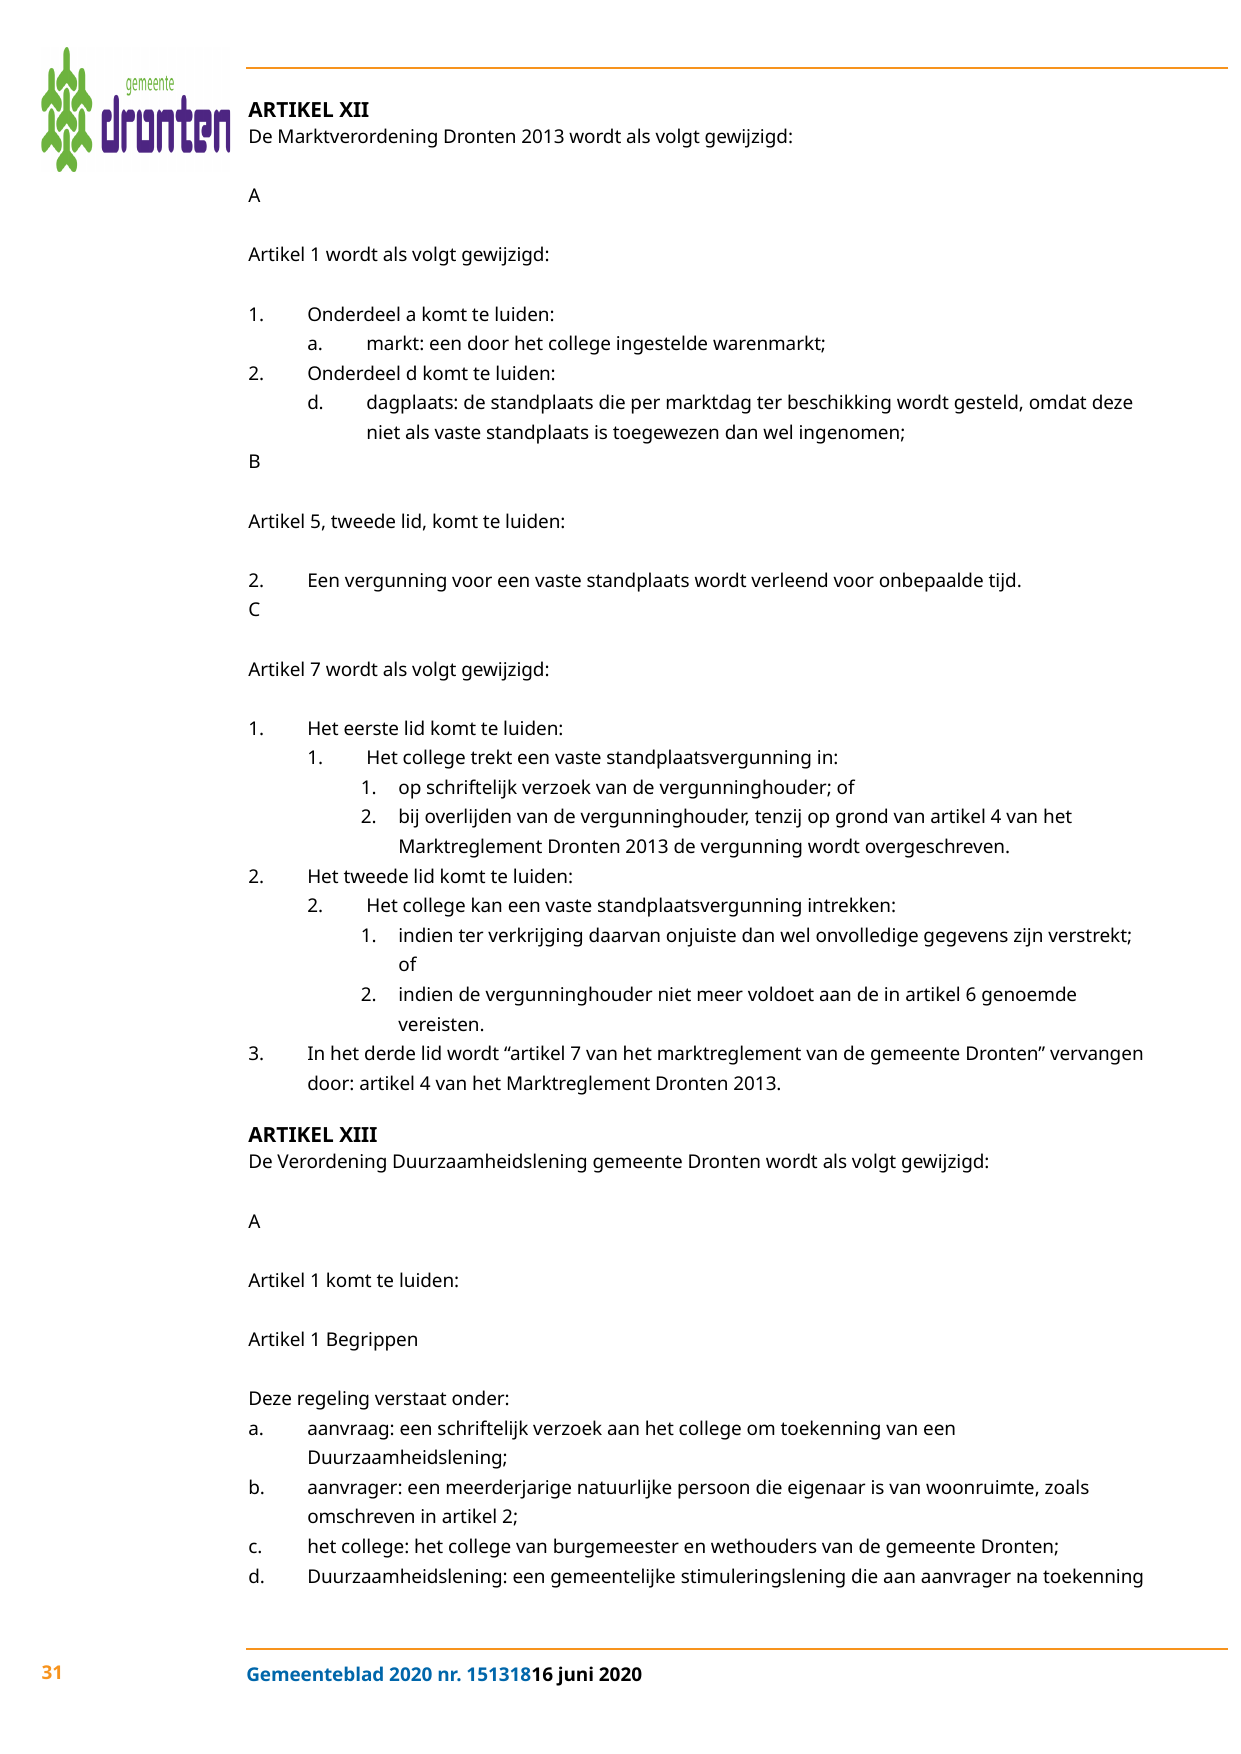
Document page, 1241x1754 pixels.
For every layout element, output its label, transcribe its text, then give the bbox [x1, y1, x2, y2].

text De Verordening Duurzaamheidslening gemeente Dronten wordt als volgt gewijzigd: [248, 1149, 1152, 1174]
list aanvrager: een meerderjarige natuurlijke persoon die eigenaar is van woonruimte, zoals omschreven in artikel 2; [248, 1474, 1152, 1529]
text A [248, 1208, 1152, 1234]
list aanvraag: een schriftelijk verzoek aan het college om toekenning van een Duurzaamheidslening; [248, 1415, 1152, 1470]
list Onderdeel d komt te luiden: [248, 360, 1152, 386]
list markt: een door het college ingestelde warenmarkt; [307, 330, 1152, 356]
text Artikel 1 Begrippen [248, 1326, 1152, 1352]
list indien de vergunninghouder niet meer voldoet aan de in artikel 6 genoemde vereisten. [361, 981, 1152, 1036]
text De Marktverordening Dronten 2013 wordt als volgt gewijzigd: [248, 123, 1152, 149]
text ARTIKEL XII [248, 95, 1152, 123]
list Het college kan een vaste standplaatsvergunning intrekken: [307, 892, 1152, 918]
text B [248, 449, 1152, 474]
text Deze regeling verstaat onder: [248, 1385, 1152, 1411]
list op schriftelijk verzoek van de vergunninghouder; of [361, 774, 1152, 800]
list dagplaats: de standplaats die per marktdag ter beschikking wordt gesteld, omdat deze niet als vaste standplaats is toegewezen dan wel ingenomen; [307, 389, 1152, 445]
list In het derde lid wordt “artikel 7 van het marktreglement van de gemeente Dronten” vervangen door: artikel 4 van het Marktreglement Dronten 2013. [248, 1040, 1152, 1096]
text ARTIKEL XIII [248, 1120, 1152, 1149]
list Het college trekt een vaste standplaatsvergunning in: [307, 744, 1152, 770]
list bij overlijden van de vergunninghouder, tenzij op grond van artikel 4 van het Marktreglement Dronten 2013 de vergunning wordt overgeschreven. [361, 804, 1152, 859]
text A [248, 182, 1152, 208]
list Onderdeel a komt te luiden: [248, 301, 1152, 326]
text C [248, 597, 1152, 622]
list Duurzaamheidslening: een gemeentelijke stimuleringslening die aan aanvrager na toekenning [248, 1563, 1152, 1589]
picture [41, 47, 231, 172]
text Artikel 7 wordt als volgt gewijzigd: [248, 656, 1152, 681]
text Artikel 5, tweede lid, komt te luiden: [248, 508, 1152, 533]
text Artikel 1 wordt als volgt gewijzigd: [248, 242, 1152, 267]
list Het eerste lid komt te luiden: [248, 715, 1152, 741]
list Het tweede lid komt te luiden: [248, 863, 1152, 888]
list het college: het college van burgemeester en wethouders van de gemeente Dronten; [248, 1533, 1152, 1559]
list indien ter verkrijging daarvan onjuiste dan wel onvolledige gegevens zijn verstrekt; of [361, 922, 1152, 977]
list Een vergunning voor een vaste standplaats wordt verleend voor onbepaalde tijd. [248, 567, 1152, 593]
text Artikel 1 komt te luiden: [248, 1267, 1152, 1293]
